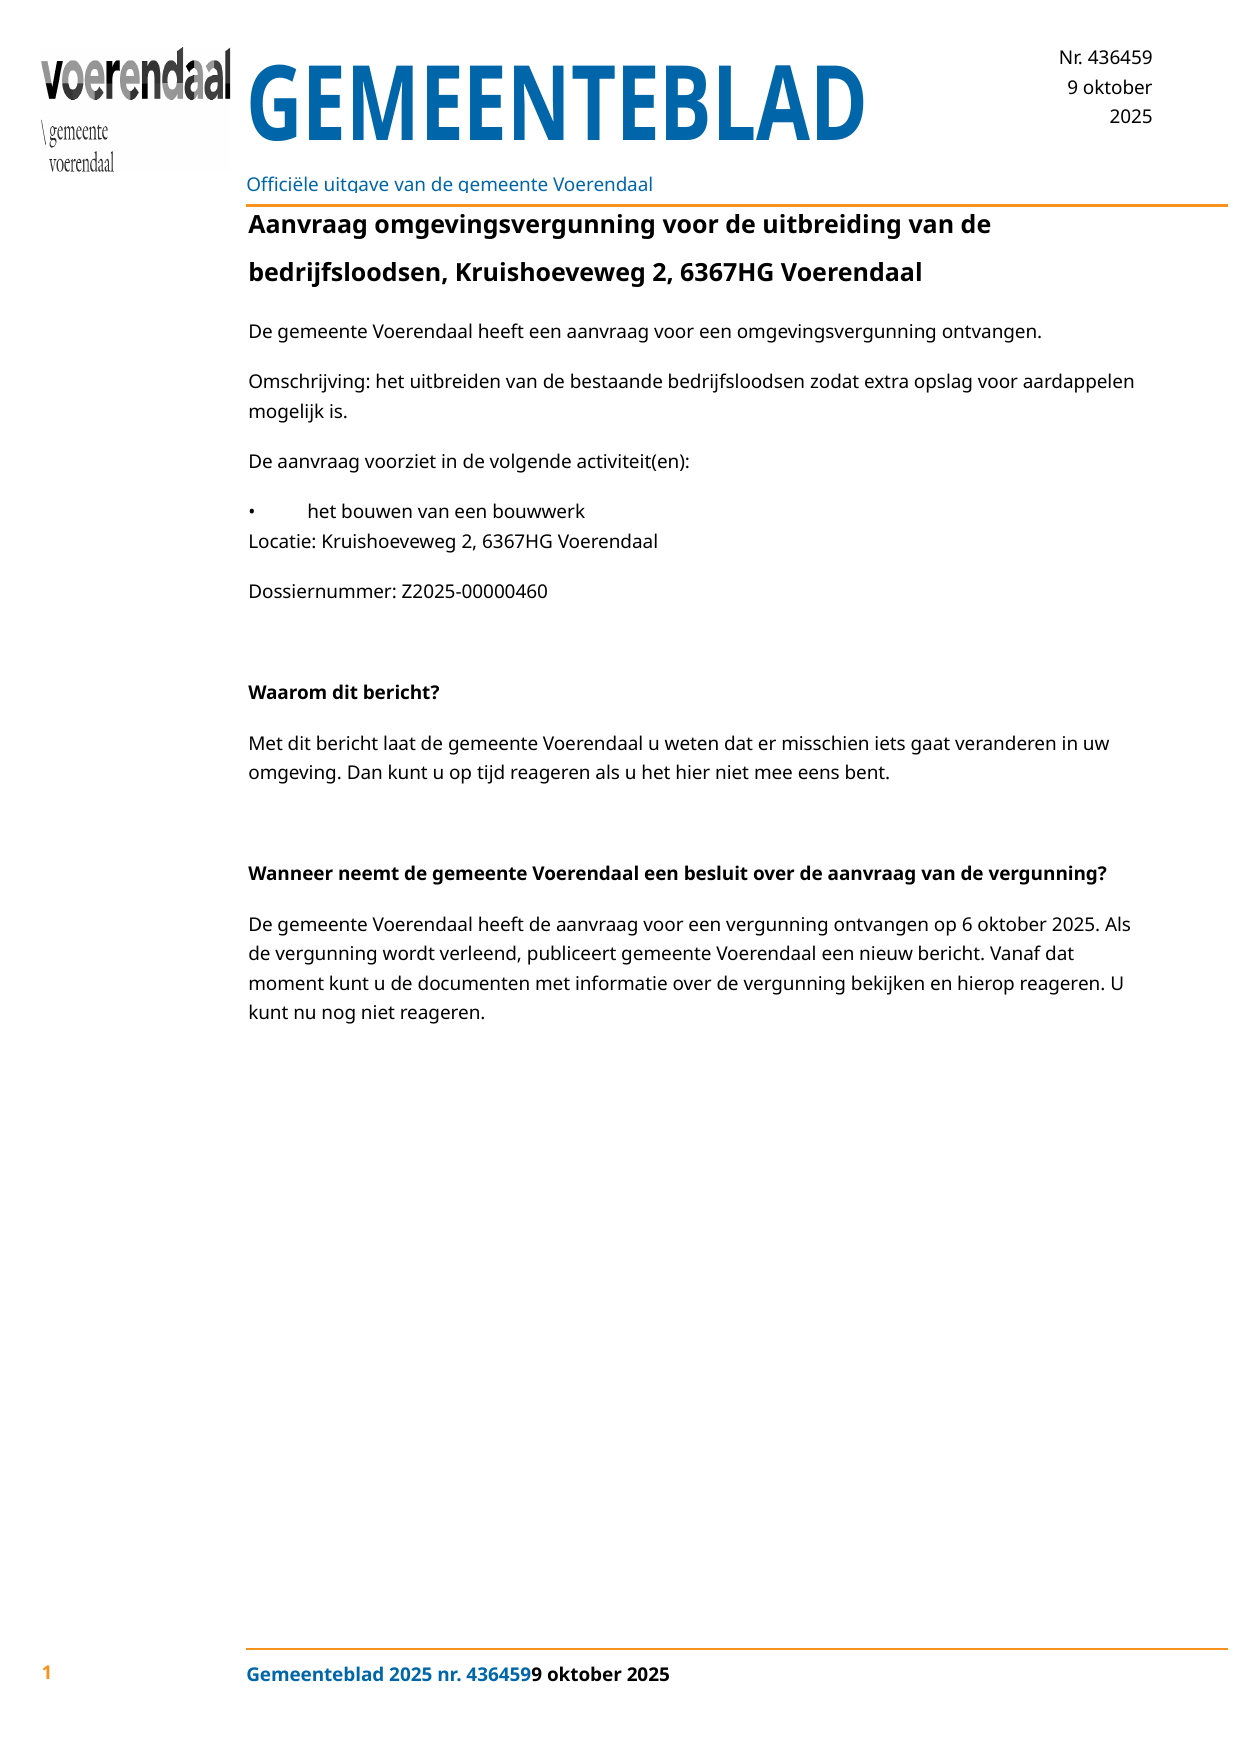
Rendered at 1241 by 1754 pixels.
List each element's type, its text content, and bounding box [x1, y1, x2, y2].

text Locatie: Kruishoeveweg 2, 6367HG Voerendaal [248, 528, 1152, 554]
text Omschrijving: het uitbreiden van de bestaande bedrijfsloodsen zodat extra opslag voor aardappelen mogelijk is. [248, 368, 1152, 424]
text De aanvraag voorziet in de volgende activiteit(en): [248, 448, 1152, 474]
text Dossiernummer: Z2025-00000460 [248, 579, 1152, 604]
text Wanneer neemt de gemeente Voerendaal een besluit over de aanvraag van de vergunning? [248, 860, 1152, 886]
text Waarom dit bericht? [248, 679, 1152, 705]
list het bouwen van een bouwwerk [248, 499, 1152, 524]
text De gemeente Voerendaal heeft een aanvraag voor een omgevingsvergunning ontvangen. [248, 318, 1152, 344]
text Aanvraag omgevingsvergunning voor de uitbreiding van de bedrijfsloodsen, Kruishoeveweg 2, 6367HG Voerendaal [248, 207, 1152, 288]
text De gemeente Voerendaal heeft de aanvraag voor een vergunning ontvangen op 6 oktober 2025. Als de vergunning wordt verleend, publiceert gemeente Voerendaal een nieuw bericht. Vanaf dat moment kunt u de documenten met informatie over de vergunning bekijken en hierop reageren. U kunt nu nog niet reageren. [248, 911, 1152, 1025]
text Met dit bericht laat de gemeente Voerendaal u weten dat er misschien iets gaat veranderen in uw omgeving. Dan kunt u op tijd reageren als u het hier niet mee eens bent. [248, 730, 1152, 785]
picture [41, 47, 231, 172]
